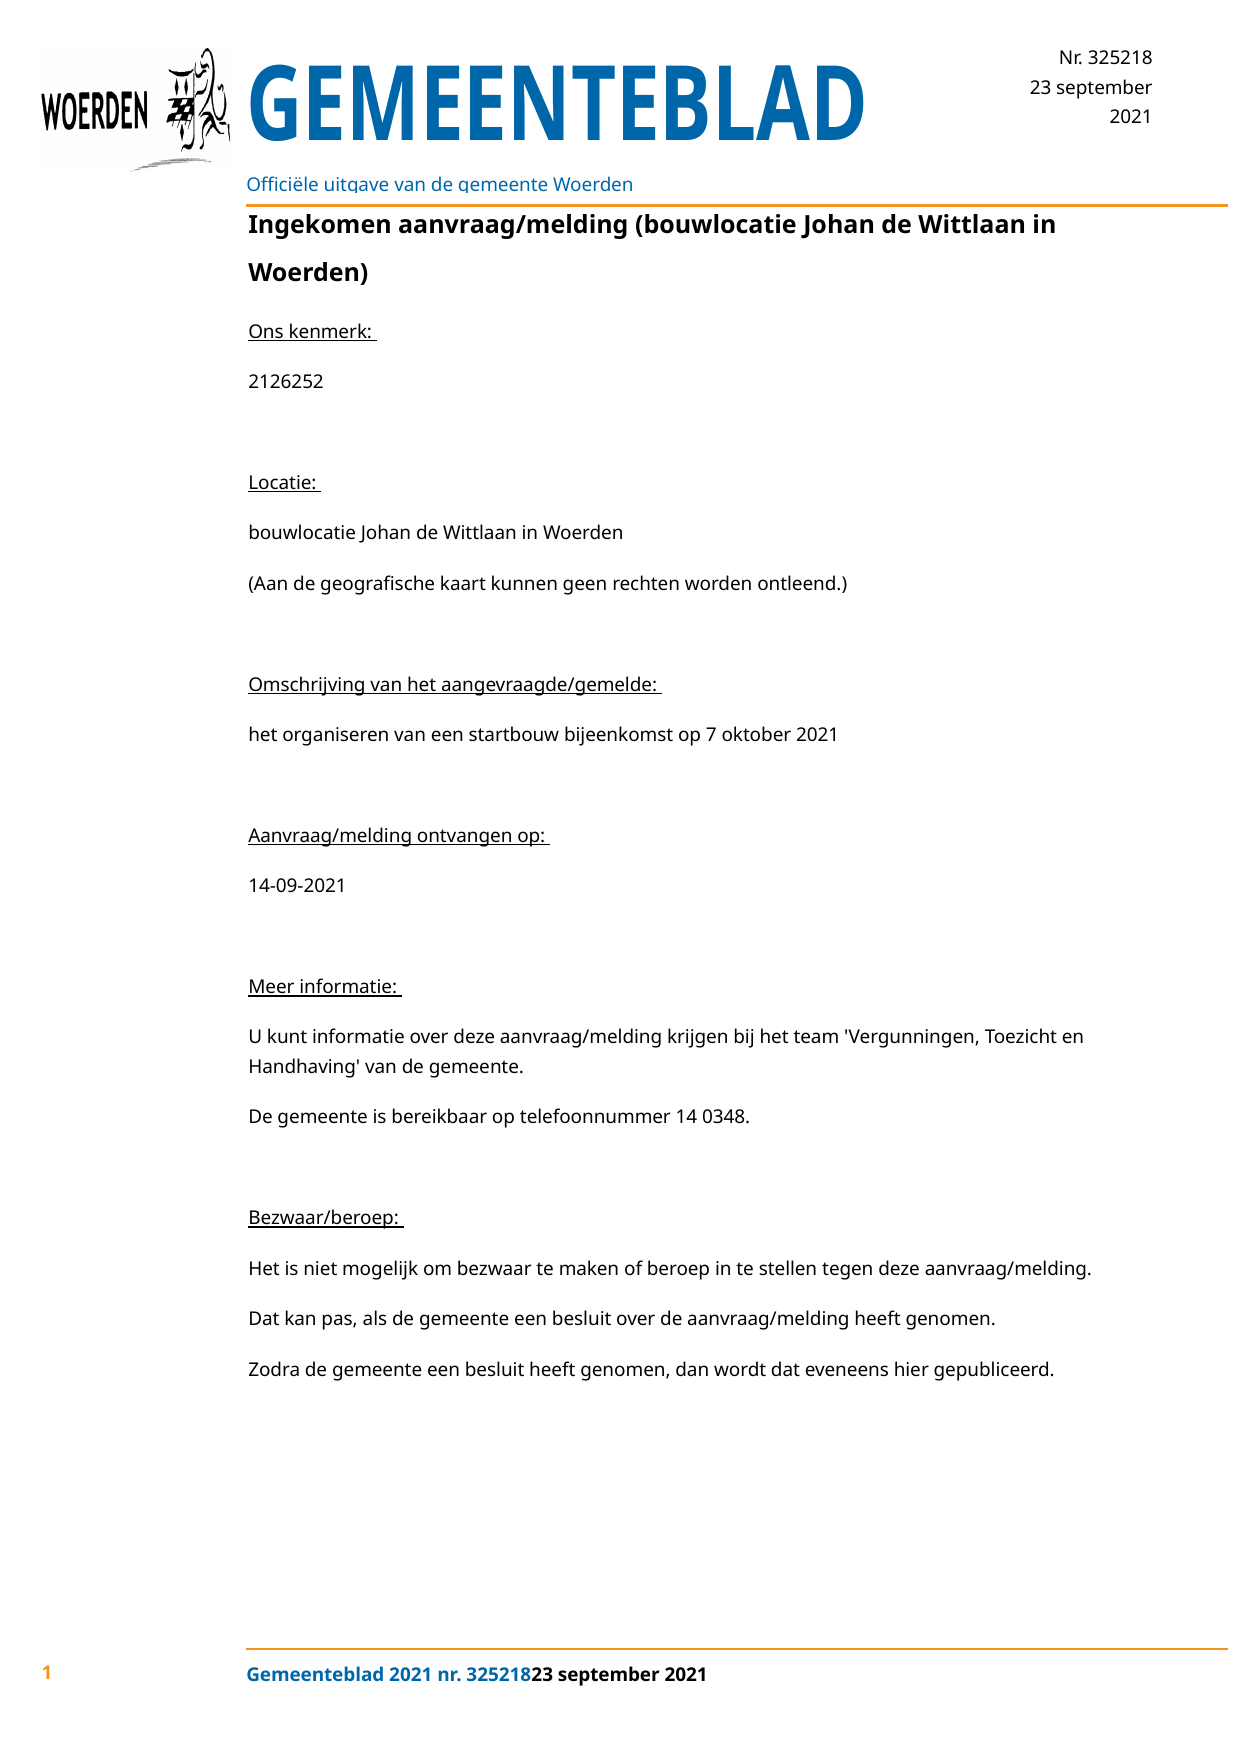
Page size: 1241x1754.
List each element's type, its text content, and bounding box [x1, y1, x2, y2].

text Meer informatie: [248, 973, 1152, 999]
text (Aan de geografische kaart kunnen geen rechten worden ontleend.) [248, 570, 1152, 596]
text Bezwaar/beroep: [248, 1204, 1152, 1230]
text De gemeente is bereikbaar op telefoonnummer 14 0348. [248, 1104, 1152, 1129]
picture [41, 47, 231, 172]
text Het is niet mogelijk om bezwaar te maken of beroep in te stellen tegen deze aanvraag/melding. [248, 1255, 1152, 1281]
text Ons kenmerk: [248, 318, 1152, 344]
text 2126252 [248, 368, 1152, 394]
text Dat kan pas, als de gemeente een besluit over de aanvraag/melding heeft genomen. [248, 1305, 1152, 1331]
text Aanvraag/melding ontvangen op: [248, 822, 1152, 848]
text 14-09-2021 [248, 872, 1152, 898]
text het organiseren van een startbouw bijeenkomst op 7 oktober 2021 [248, 721, 1152, 747]
text Locatie: [248, 469, 1152, 495]
text bouwlocatie Johan de Wittlaan in Woerden [248, 519, 1152, 545]
text Omschrijving van het aangevraagde/gemelde: [248, 671, 1152, 697]
text Zodra de gemeente een besluit heeft genomen, dan wordt dat eveneens hier gepubliceerd. [248, 1356, 1152, 1382]
text Ingekomen aanvraag/melding (bouwlocatie Johan de Wittlaan in Woerden) [248, 207, 1152, 288]
text U kunt informatie over deze aanvraag/melding krijgen bij het team 'Vergunningen, Toezicht en Handhaving' van de gemeente. [248, 1024, 1152, 1079]
